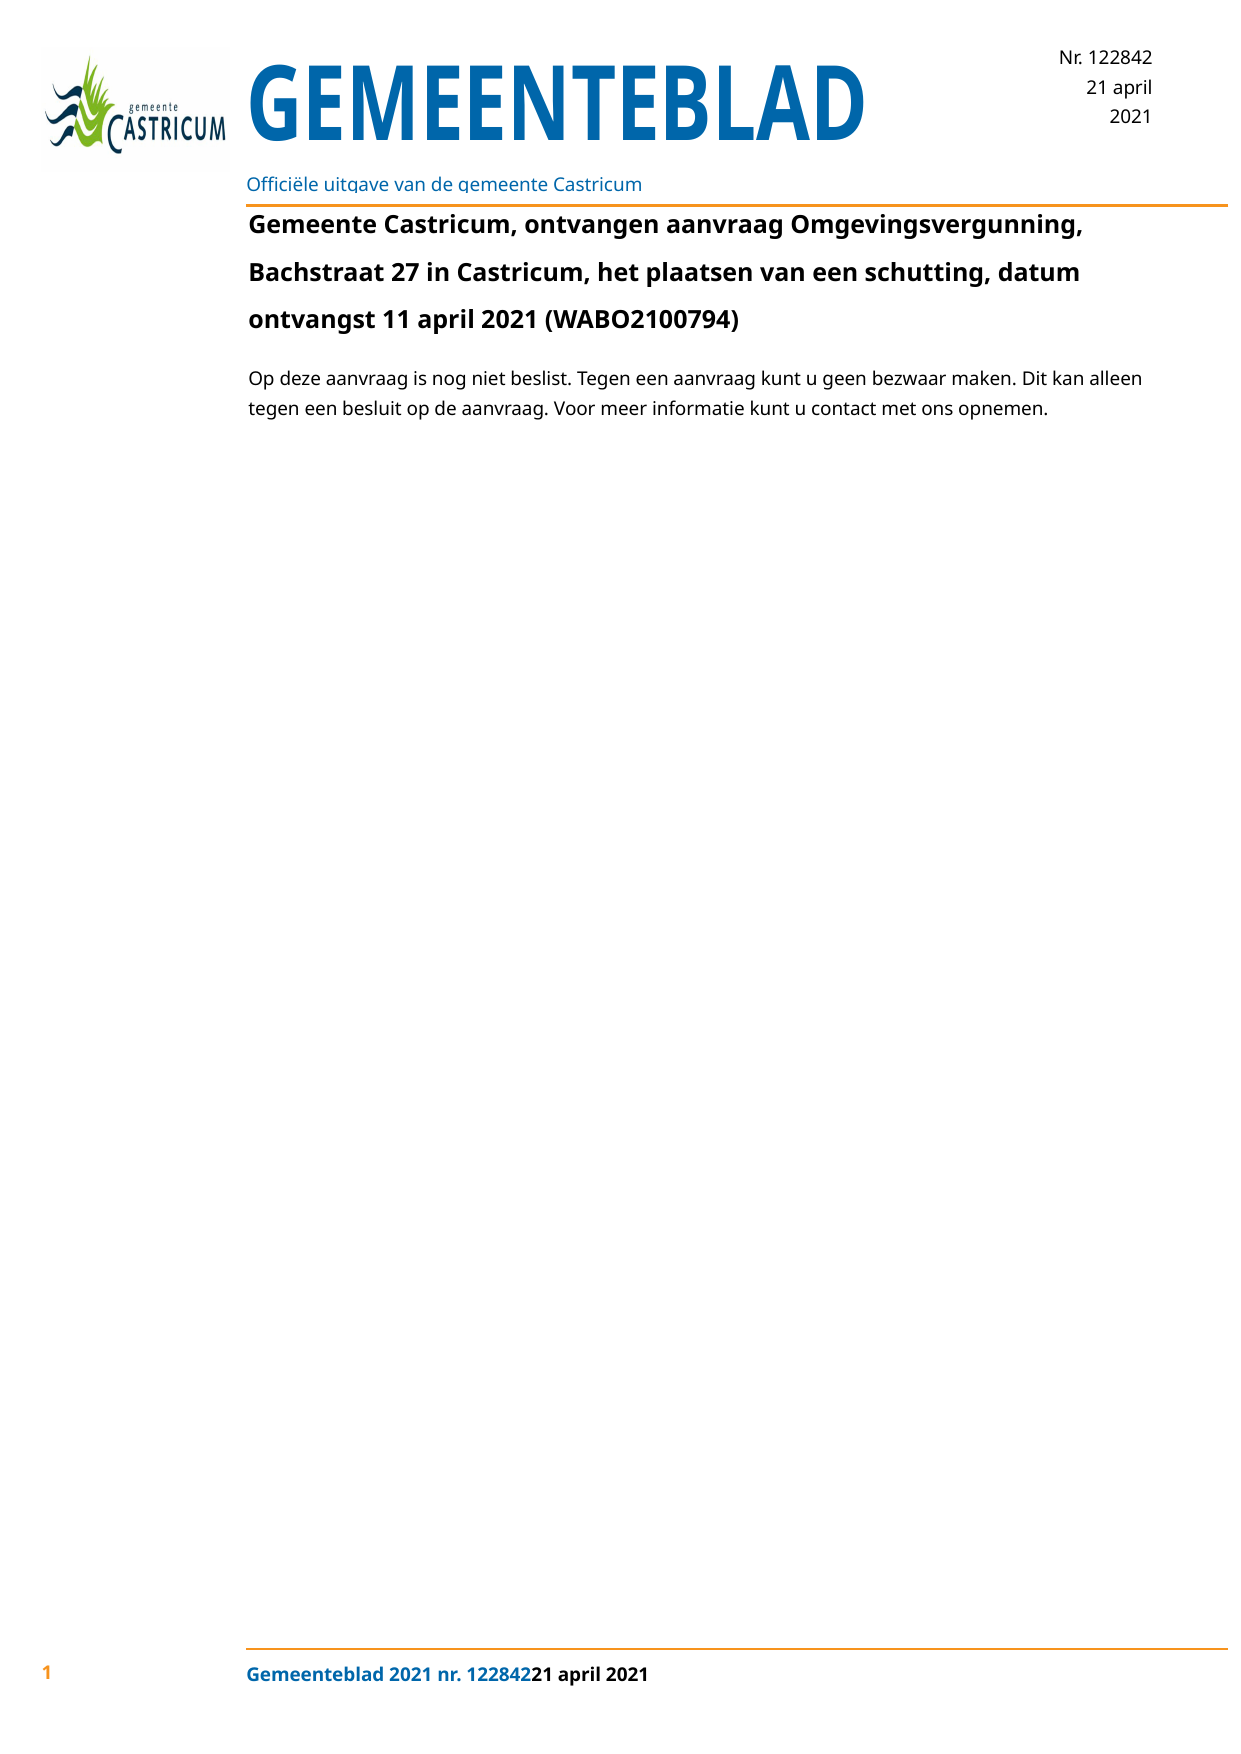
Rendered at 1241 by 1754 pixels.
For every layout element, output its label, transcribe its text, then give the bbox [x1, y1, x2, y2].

text Gemeente Castricum, ontvangen aanvraag Omgevingsvergunning, Bachstraat 27 in Castricum, het plaatsen van een schutting, datum ontvangst 11 april 2021 (WABO2100794) [248, 207, 1152, 336]
text Op deze aanvraag is nog niet beslist. Tegen een aanvraag kunt u geen bezwaar maken. Dit kan alleen tegen een besluit op de aanvraag. Voor meer informatie kunt u contact met ons opnemen. [248, 366, 1152, 421]
picture [41, 47, 231, 172]
